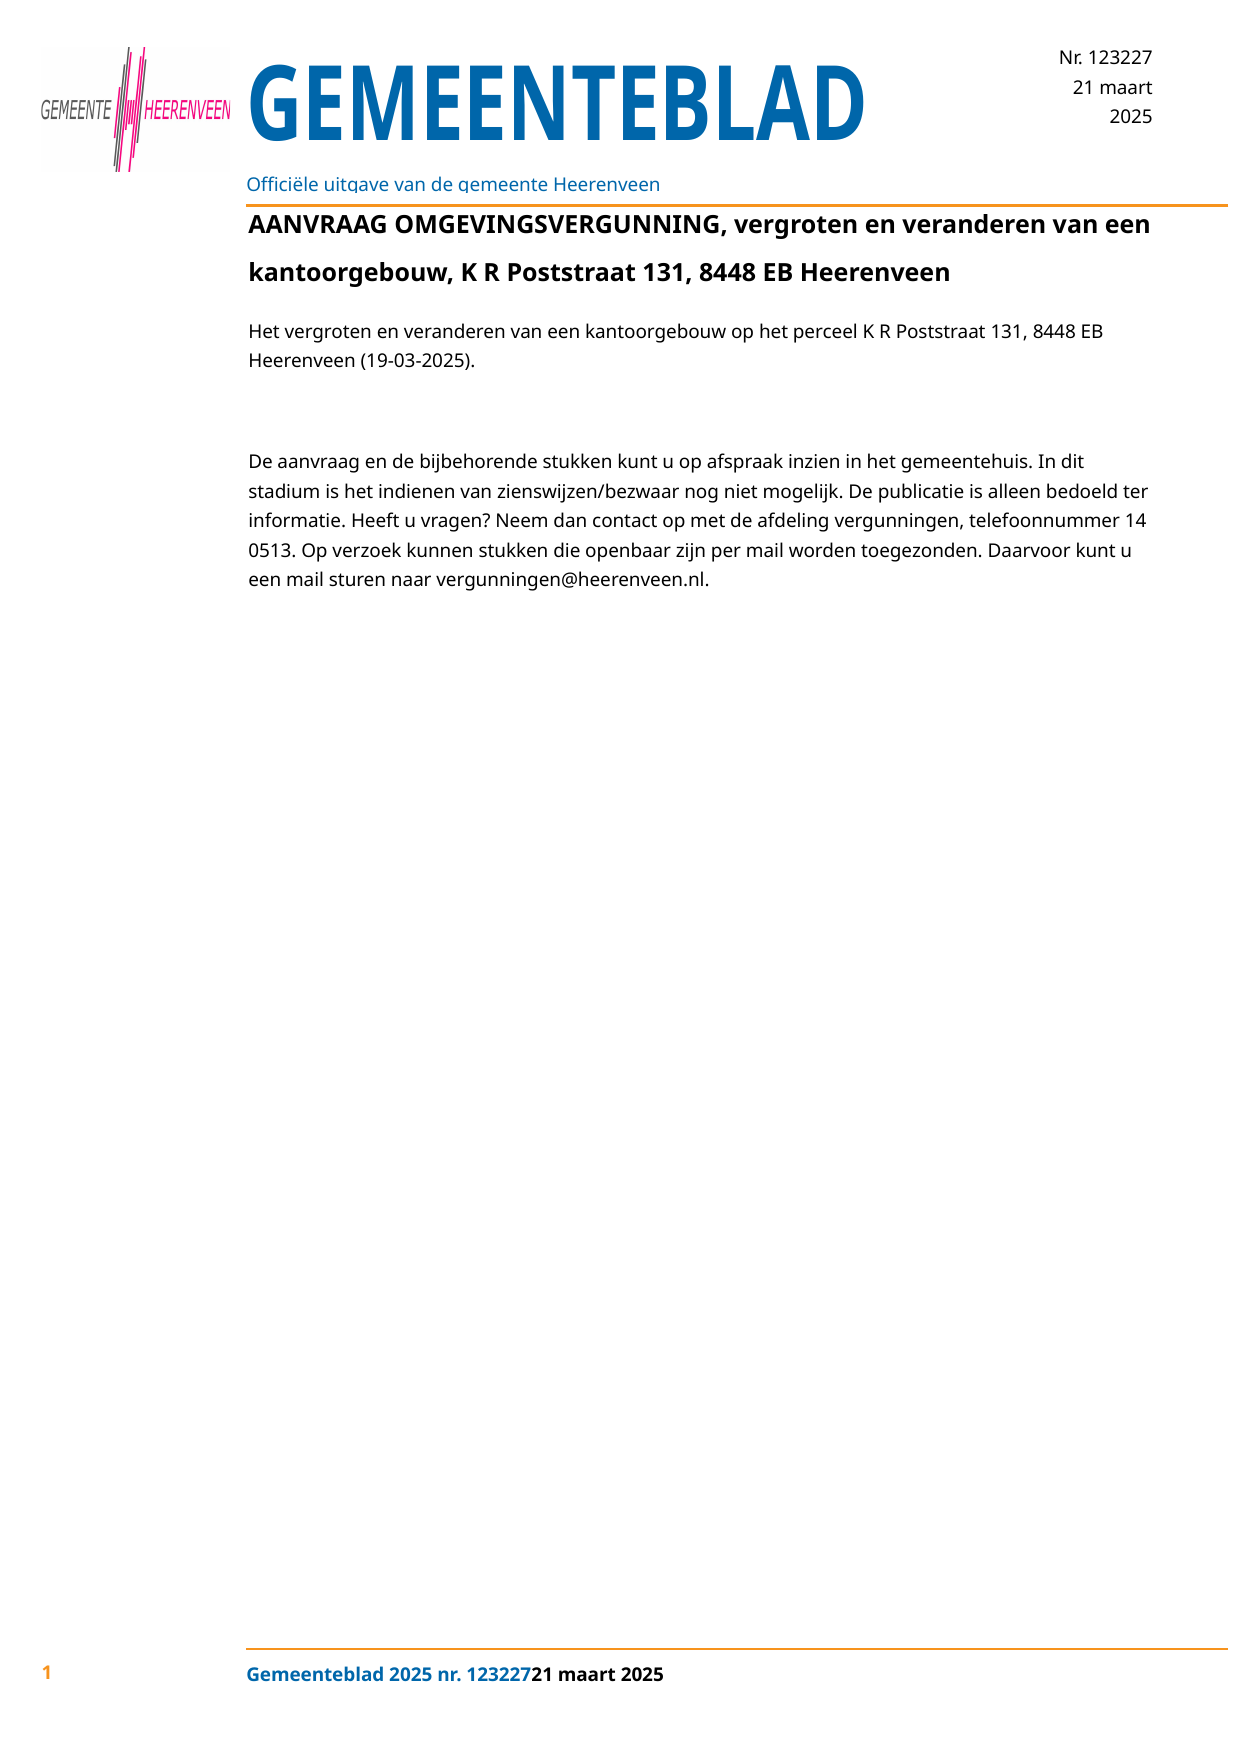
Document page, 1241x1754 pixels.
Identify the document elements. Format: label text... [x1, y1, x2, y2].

text Het vergroten en veranderen van een kantoorgebouw op het perceel K R Poststraat 131, 8448 EB Heerenveen (19-03-2025). [248, 318, 1152, 373]
text De aanvraag en de bijbehorende stukken kunt u op afspraak inzien in het gemeentehuis. In dit stadium is het indienen van zienswijzen/bezwaar nog niet mogelijk. De publicatie is alleen bedoeld ter informatie. Heeft u vragen? Neem dan contact op met de afdeling vergunningen, telefoonnummer 14 0513. Op verzoek kunnen stukken die openbaar zijn per mail worden toegezonden. Daarvoor kunt u een mail sturen naar vergunningen@heerenveen.nl. [248, 448, 1152, 592]
picture [41, 47, 231, 172]
text AANVRAAG OMGEVINGSVERGUNNING, vergroten en veranderen van een kantoorgebouw, K R Poststraat 131, 8448 EB Heerenveen [248, 207, 1152, 288]
